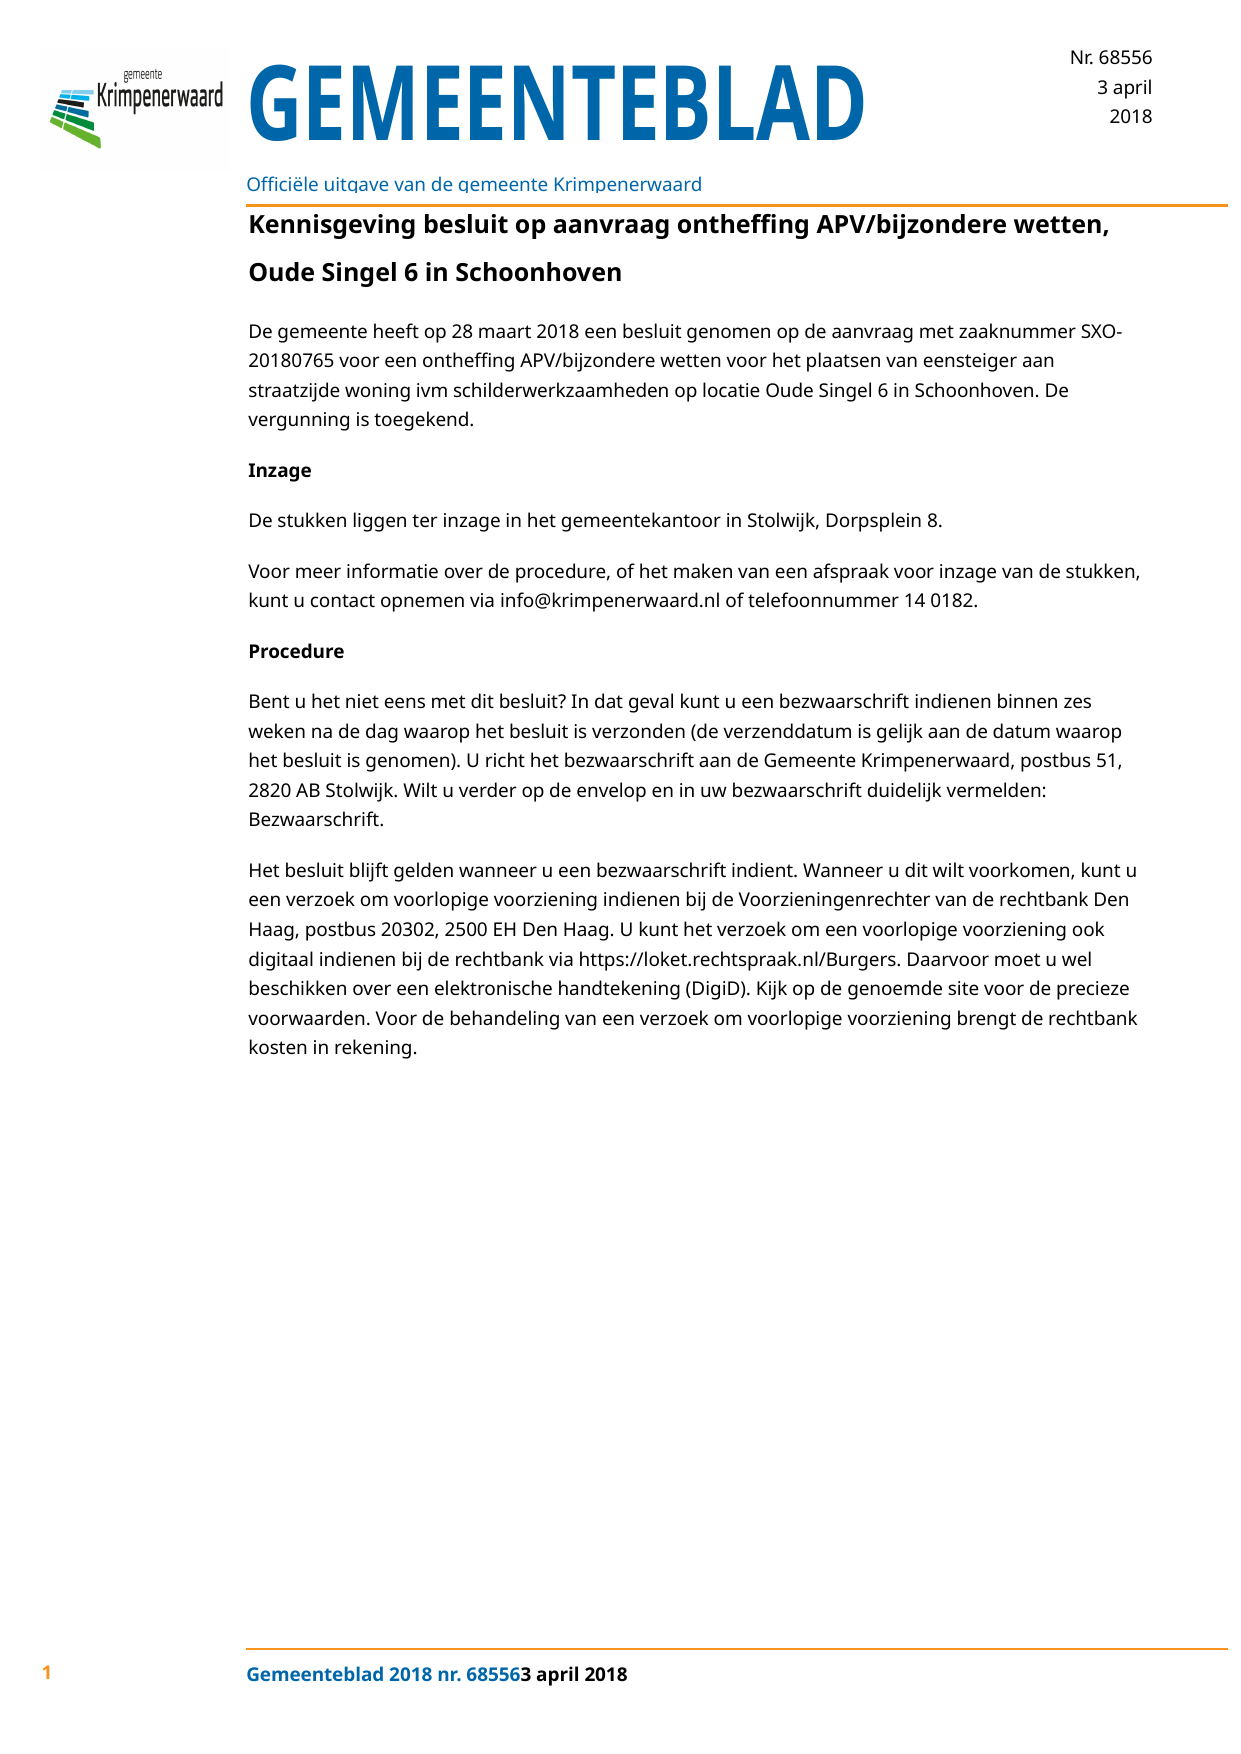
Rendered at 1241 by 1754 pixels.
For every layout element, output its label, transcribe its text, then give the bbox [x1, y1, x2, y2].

text Het besluit blijft gelden wanneer u een bezwaarschrift indient. Wanneer u dit wilt voorkomen, kunt u een verzoek om voorlopige voorziening indienen bij de Voorzieningenrechter van de rechtbank Den Haag, postbus 20302, 2500 EH Den Haag. U kunt het verzoek om een voorlopige voorziening ook digitaal indienen bij de rechtbank via https://loket.rechtspraak.nl/Burgers. Daarvoor moet u wel beschikken over een elektronische handtekening (DigiD). Kijk op de genoemde site voor de precieze voorwaarden. Voor de behandeling van een verzoek om voorlopige voorziening brengt de rechtbank kosten in rekening. [248, 857, 1152, 1060]
text Procedure [248, 638, 1152, 664]
text Bent u het niet eens met dit besluit? In dat geval kunt u een bezwaarschrift indienen binnen zes weken na de dag waarop het besluit is verzonden (de verzenddatum is gelijk aan de datum waarop het besluit is genomen). U richt het bezwaarschrift aan de Gemeente Krimpenerwaard, postbus 51, 2820 AB Stolwijk. Wilt u verder op de envelop en in uw bezwaarschrift duidelijk vermelden: Bezwaarschrift. [248, 688, 1152, 832]
text Kennisgeving besluit op aanvraag ontheffing APV/bijzondere wetten, Oude Singel 6 in Schoonhoven [248, 207, 1152, 288]
text De stukken liggen ter inzage in het gemeentekantoor in Stolwijk, Dorpsplein 8. [248, 507, 1152, 533]
text Inzage [248, 457, 1152, 483]
text De gemeente heeft op 28 maart 2018 een besluit genomen op de aanvraag met zaaknummer SXO-20180765 voor een ontheffing APV/bijzondere wetten voor het plaatsen van eensteiger aan straatzijde woning ivm schilderwerkzaamheden op locatie Oude Singel 6 in Schoonhoven. De vergunning is toegekend. [248, 318, 1152, 432]
picture [41, 47, 231, 172]
text Voor meer informatie over de procedure, of het maken van een afspraak voor inzage van de stukken, kunt u contact opnemen via info@krimpenerwaard.nl of telefoonnummer 14 0182. [248, 558, 1152, 613]
